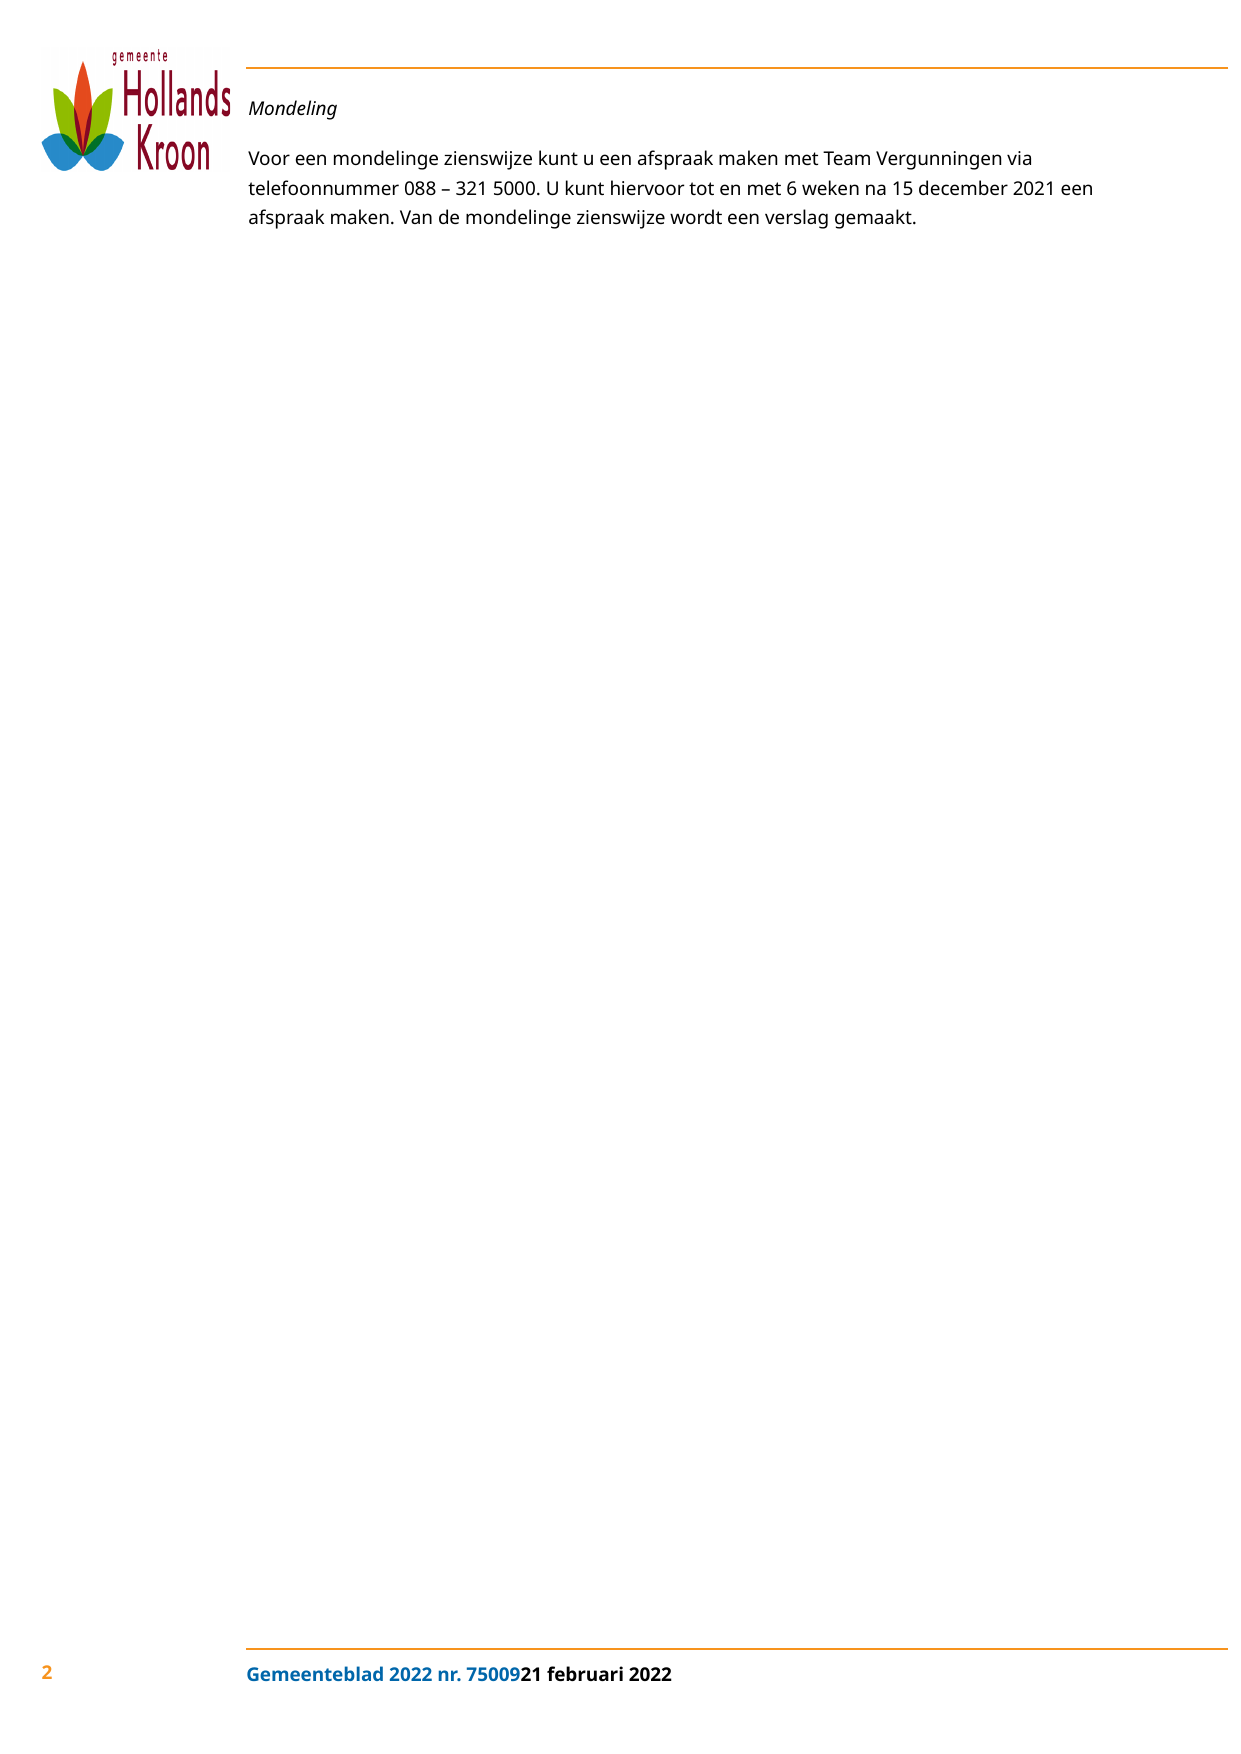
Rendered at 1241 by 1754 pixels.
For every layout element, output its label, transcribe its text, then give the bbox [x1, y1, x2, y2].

picture [41, 47, 231, 172]
text Voor een mondelinge zienswijze kunt u een afspraak maken met Team Vergunningen via telefoonnummer 088 – 321 5000. U kunt hiervoor tot en met 6 weken na 15 december 2021 een afspraak maken. Van de mondelinge zienswijze wordt een verslag gemaakt. [248, 145, 1152, 230]
text Mondeling [248, 95, 1152, 121]
